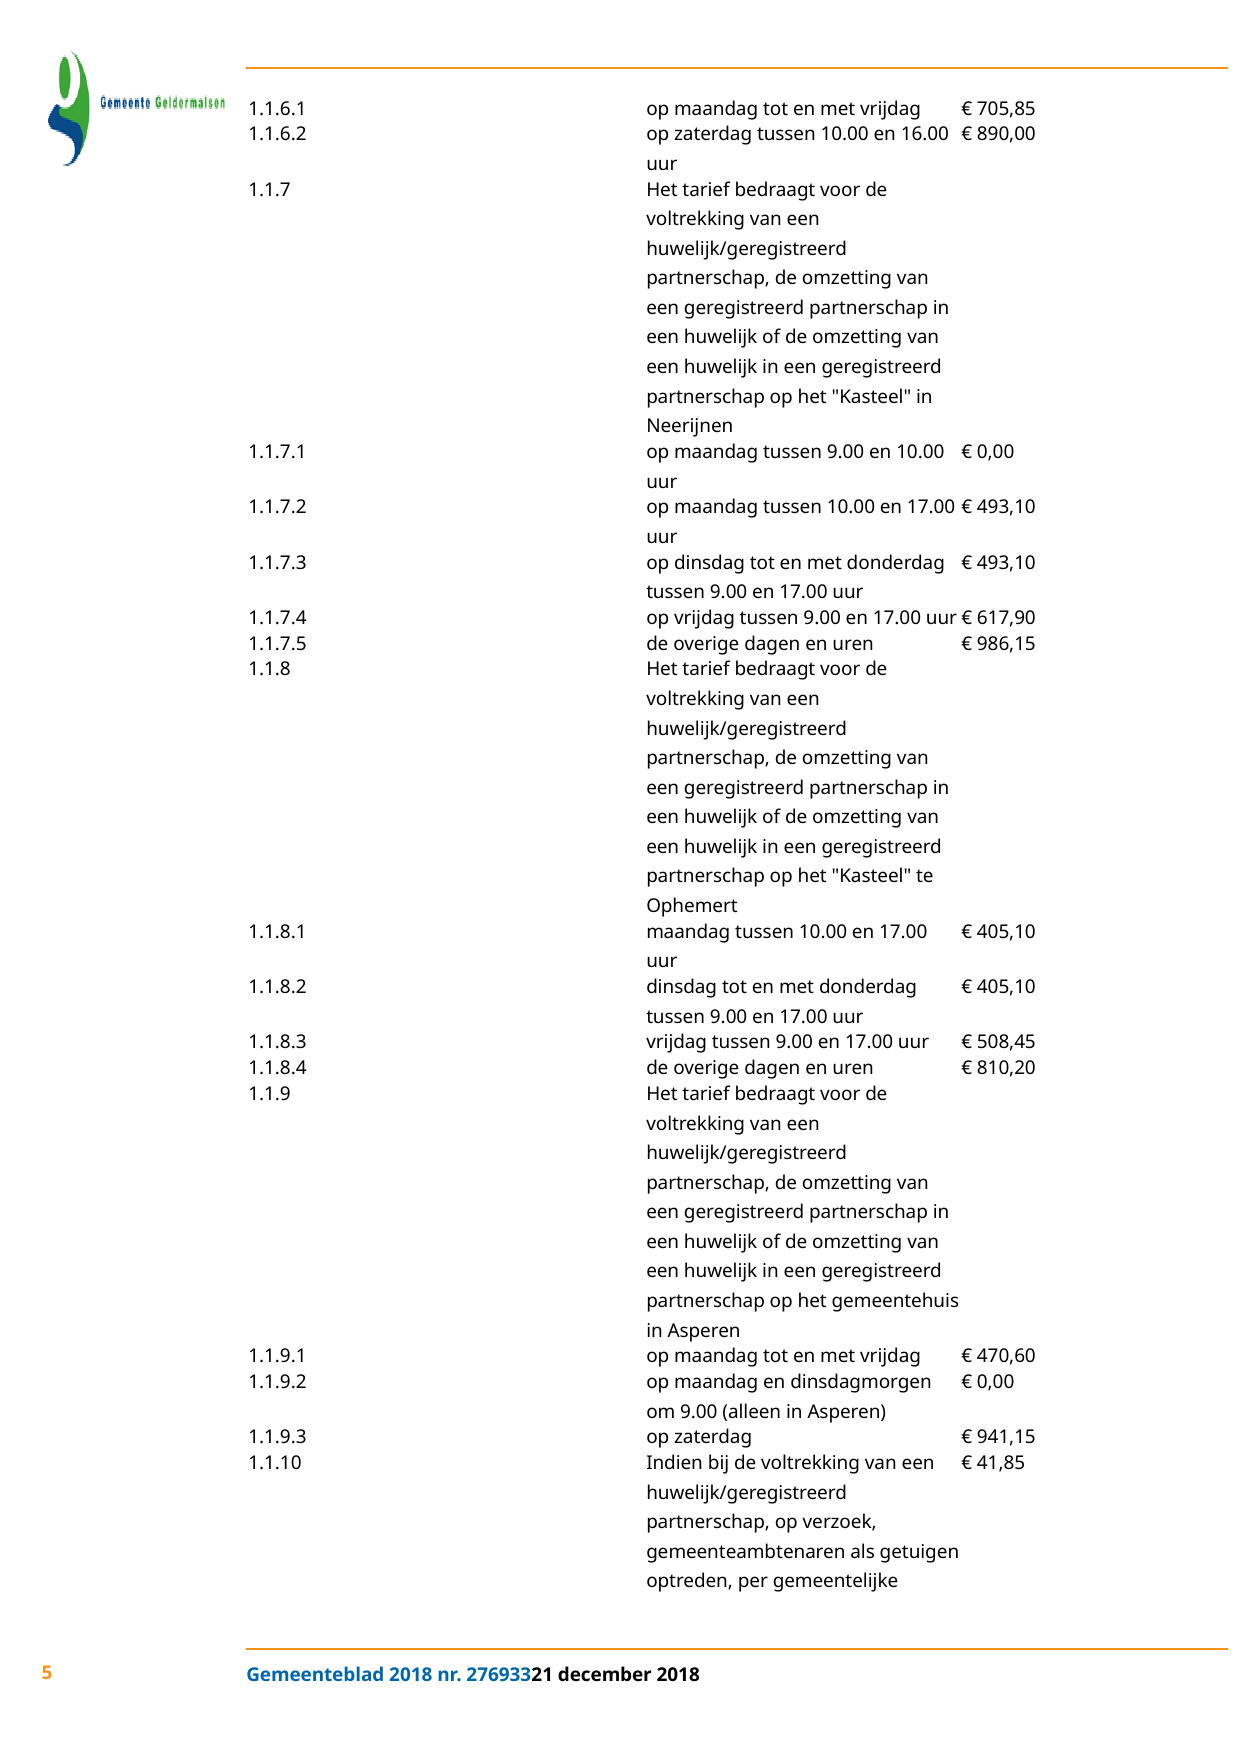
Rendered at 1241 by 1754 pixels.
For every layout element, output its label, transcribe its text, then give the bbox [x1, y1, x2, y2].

table_cell € 890,00 [961, 121, 1152, 176]
table_cell € 986,15 [961, 630, 1152, 656]
table_cell 1.1.8.3 [248, 1029, 646, 1054]
table_cell op maandag tussen 9.00 en 10.00 uur [646, 438, 961, 493]
table_cell Het tarief bedraagt voor de voltrekking van een huwelijk/geregistreerd partnerschap, de omzetting van een geregistreerd partnerschap in een huwelijk of de omzetting van een huwelijk in een geregistreerd partnerschap op het "Kasteel" te Ophemert [646, 656, 961, 918]
table_cell 1.1.7.3 [248, 549, 646, 604]
table_cell 1.1.9 [248, 1080, 646, 1342]
table_cell 1.1.8 [248, 656, 646, 918]
table_cell 1.1.10 [248, 1449, 646, 1593]
table_cell [961, 656, 1152, 918]
table_cell € 810,20 [961, 1054, 1152, 1080]
table_cell € 493,10 [961, 494, 1152, 549]
table_cell op maandag en dinsdagmorgen om 9.00 (alleen in Asperen) [646, 1368, 961, 1423]
table_cell 1.1.8.1 [248, 918, 646, 973]
table_cell € 405,10 [961, 973, 1152, 1029]
table_cell op zaterdag [646, 1424, 961, 1449]
table_cell op dinsdag tot en met donderdag tussen 9.00 en 17.00 uur [646, 549, 961, 604]
table_cell 1.1.8.4 [248, 1054, 646, 1080]
table_cell op vrijdag tussen 9.00 en 17.00 uur [646, 604, 961, 630]
table_cell € 493,10 [961, 549, 1152, 604]
table_cell 1.1.6.1 [248, 95, 646, 121]
table_cell € 41,85 [961, 1449, 1152, 1593]
table_cell de overige dagen en uren [646, 1054, 961, 1080]
table_cell op maandag tussen 10.00 en 17.00 uur [646, 494, 961, 549]
table_cell 1.1.7.2 [248, 494, 646, 549]
table_cell € 941,15 [961, 1424, 1152, 1449]
table_cell 1.1.6.2 [248, 121, 646, 176]
table_cell 1.1.7 [248, 176, 646, 438]
table_cell 1.1.9.1 [248, 1343, 646, 1368]
table_cell Het tarief bedraagt voor de voltrekking van een huwelijk/geregistreerd partnerschap, de omzetting van een geregistreerd partnerschap in een huwelijk of de omzetting van een huwelijk in een geregistreerd partnerschap op het gemeentehuis in Asperen [646, 1080, 961, 1342]
table_cell Indien bij de voltrekking van een huwelijk/geregistreerd partnerschap, op verzoek, gemeenteambtenaren als getuigen optreden, per gemeentelijke [646, 1449, 961, 1593]
table_cell 1.1.7.5 [248, 630, 646, 656]
table_cell € 0,00 [961, 438, 1152, 493]
table_cell € 470,60 [961, 1343, 1152, 1368]
table_cell 1.1.9.2 [248, 1368, 646, 1423]
table_cell op maandag tot en met vrijdag [646, 95, 961, 121]
table_cell € 0,00 [961, 1368, 1152, 1423]
table_cell 1.1.7.1 [248, 438, 646, 493]
table_cell [961, 1080, 1152, 1342]
table_cell maandag tussen 10.00 en 17.00 uur [646, 918, 961, 973]
table_cell dinsdag tot en met donderdag tussen 9.00 en 17.00 uur [646, 973, 961, 1029]
table_cell op maandag tot en met vrijdag [646, 1343, 961, 1368]
table_cell 1.1.9.3 [248, 1424, 646, 1449]
table_cell 1.1.7.4 [248, 604, 646, 630]
table_cell vrijdag tussen 9.00 en 17.00 uur [646, 1029, 961, 1054]
table_cell € 617,90 [961, 604, 1152, 630]
table_cell [961, 176, 1152, 438]
table_cell de overige dagen en uren [646, 630, 961, 656]
table_cell op zaterdag tussen 10.00 en 16.00 uur [646, 121, 961, 176]
table_cell € 508,45 [961, 1029, 1152, 1054]
table_cell 1.1.8.2 [248, 973, 646, 1029]
table_cell € 405,10 [961, 918, 1152, 973]
table_cell Het tarief bedraagt voor de voltrekking van een huwelijk/geregistreerd partnerschap, de omzetting van een geregistreerd partnerschap in een huwelijk of de omzetting van een huwelijk in een geregistreerd partnerschap op het "Kasteel" in Neerijnen [646, 176, 961, 438]
picture [41, 47, 231, 172]
table_cell € 705,85 [961, 95, 1152, 121]
